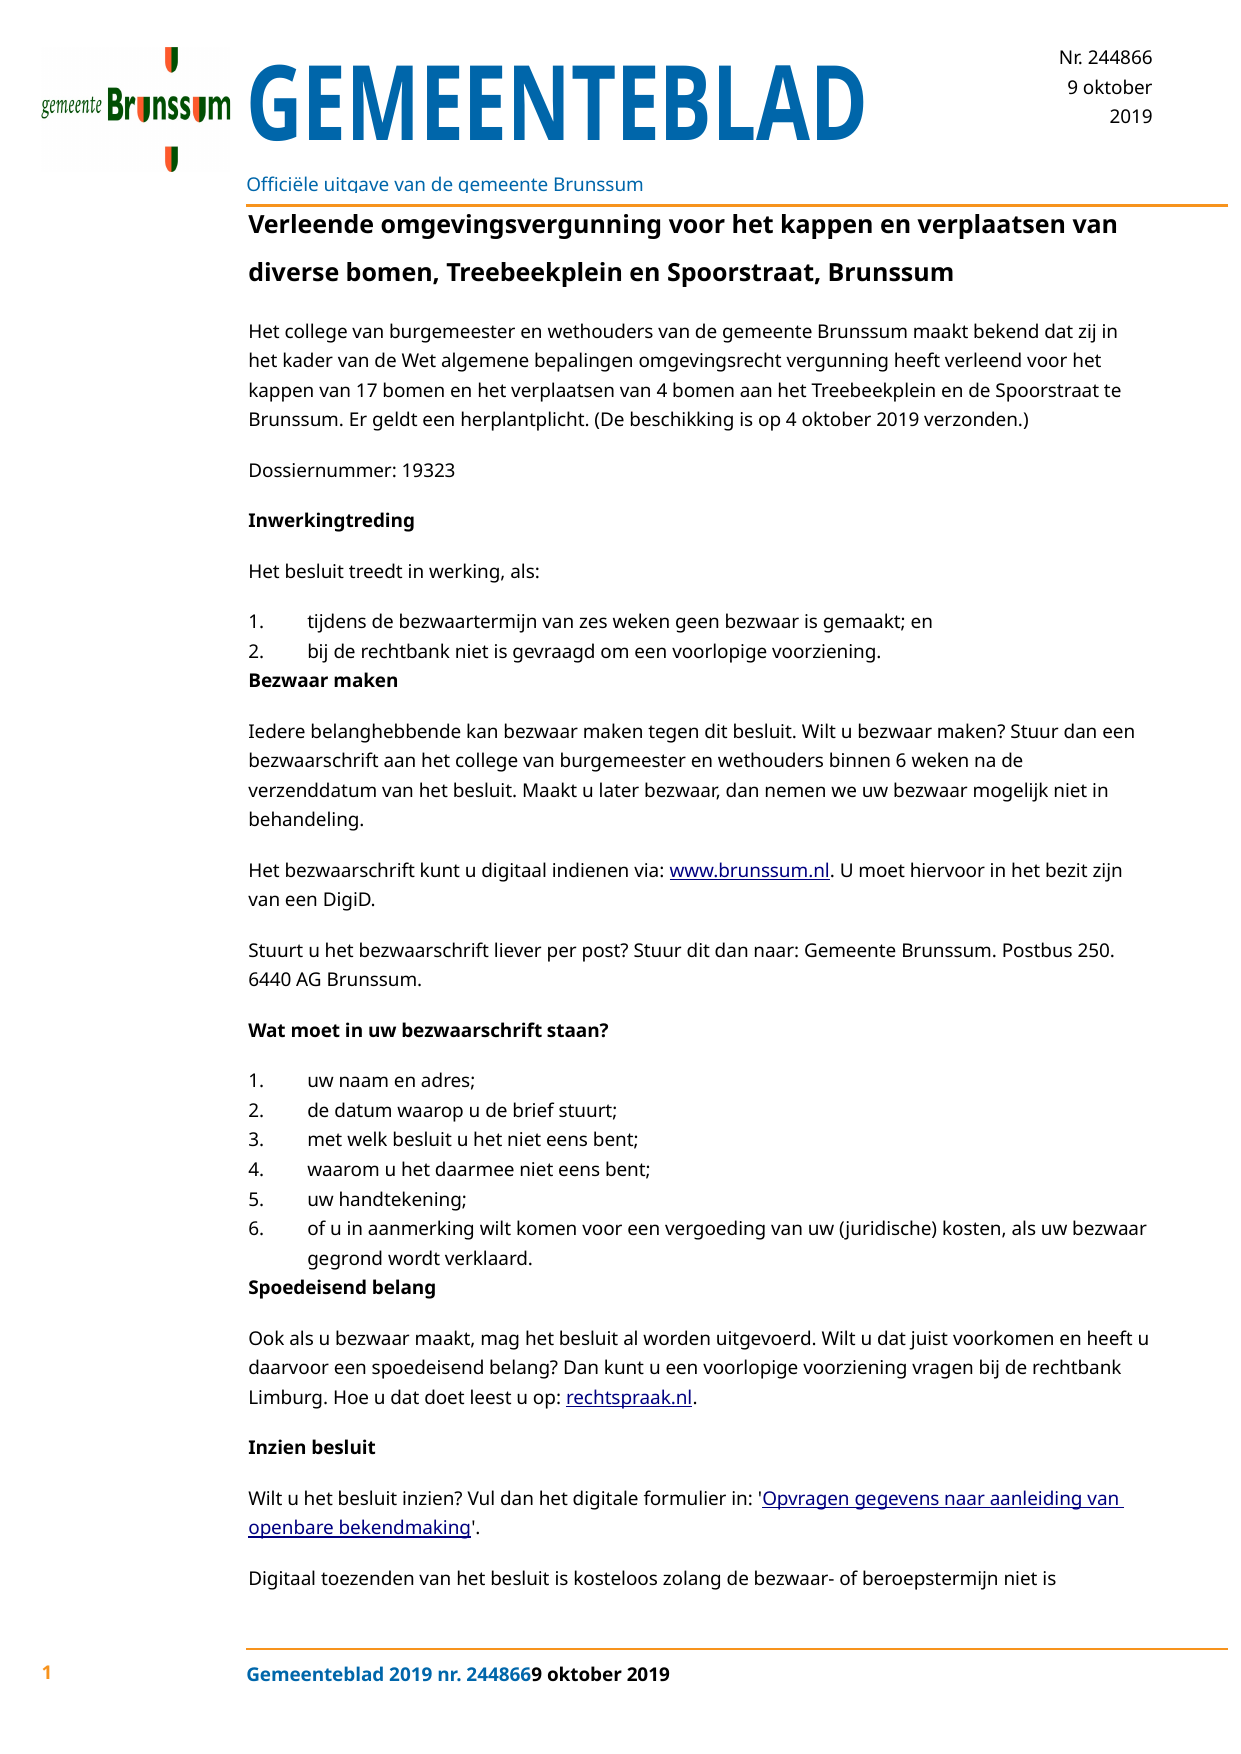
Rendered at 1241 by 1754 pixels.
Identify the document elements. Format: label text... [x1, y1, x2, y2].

list of u in aanmerking wilt komen voor een vergoeding van uw (juridische) kosten, als uw bezwaar gegrond wordt verklaard. [248, 1215, 1152, 1271]
text Verleende omgevingsvergunning voor het kappen en verplaatsen van diverse bomen, Treebeekplein en Spoorstraat, Brunssum [248, 207, 1152, 288]
picture [41, 47, 231, 172]
text Inwerkingtreding [248, 507, 1152, 533]
text Het college van burgemeester en wethouders van de gemeente Brunssum maakt bekend dat zij in het kader van de Wet algemene bepalingen omgevingsrecht vergunning heeft verleend voor het kappen van 17 bomen en het verplaatsen van 4 bomen aan het Treebeekplein en de Spoorstraat te Brunssum. Er geldt een herplantplicht. (De beschikking is op 4 oktober 2019 verzonden.) [248, 318, 1152, 432]
list met welk besluit u het niet eens bent; [248, 1127, 1152, 1152]
text Inzien besluit [248, 1434, 1152, 1460]
text Stuurt u het bezwaarschrift liever per post? Stuur dit dan naar: Gemeente Brunssum. Postbus 250. 6440 AG Brunssum. [248, 937, 1152, 992]
text Iedere belanghebbende kan bezwaar maken tegen dit besluit. Wilt u bezwaar maken? Stuur dan een bezwaarschrift aan het college van burgemeester en wethouders binnen 6 weken na de verzenddatum van het besluit. Maakt u later bezwaar, dan nemen we uw bezwaar mogelijk niet in behandeling. [248, 718, 1152, 832]
text Het besluit treedt in werking, als: [248, 558, 1152, 584]
list de datum waarop u de brief stuurt; [248, 1097, 1152, 1123]
text Wat moet in uw bezwaarschrift staan? [248, 1017, 1152, 1043]
text Dossiernummer: 19323 [248, 457, 1152, 483]
text Wilt u het besluit inzien? Vul dan het digitale formulier in: 'Opvragen gegevens naar aanleiding van openbare bekendmaking'. [248, 1485, 1152, 1540]
text Digitaal toezenden van het besluit is kosteloos zolang de bezwaar- of beroepstermijn niet is [248, 1565, 1152, 1591]
text Bezwaar maken [248, 667, 1152, 693]
list uw naam en adres; [248, 1067, 1152, 1093]
text Het bezwaarschrift kunt u digitaal indienen via: www.brunssum.nl. U moet hiervoor in het bezit zijn van een DigiD. [248, 857, 1152, 912]
text Spoedeisend belang [248, 1274, 1152, 1300]
list waarom u het daarmee niet eens bent; [248, 1156, 1152, 1182]
text Ook als u bezwaar maakt, mag het besluit al worden uitgevoerd. Wilt u dat juist voorkomen en heeft u daarvoor een spoedeisend belang? Dan kunt u een voorlopige voorziening vragen bij de rechtbank Limburg. Hoe u dat doet leest u op: rechtspraak.nl. [248, 1325, 1152, 1410]
list uw handtekening; [248, 1186, 1152, 1212]
list bij de rechtbank niet is gevraagd om een voorlopige voorziening. [248, 638, 1152, 664]
list tijdens de bezwaartermijn van zes weken geen bezwaar is gemaakt; en [248, 608, 1152, 634]
